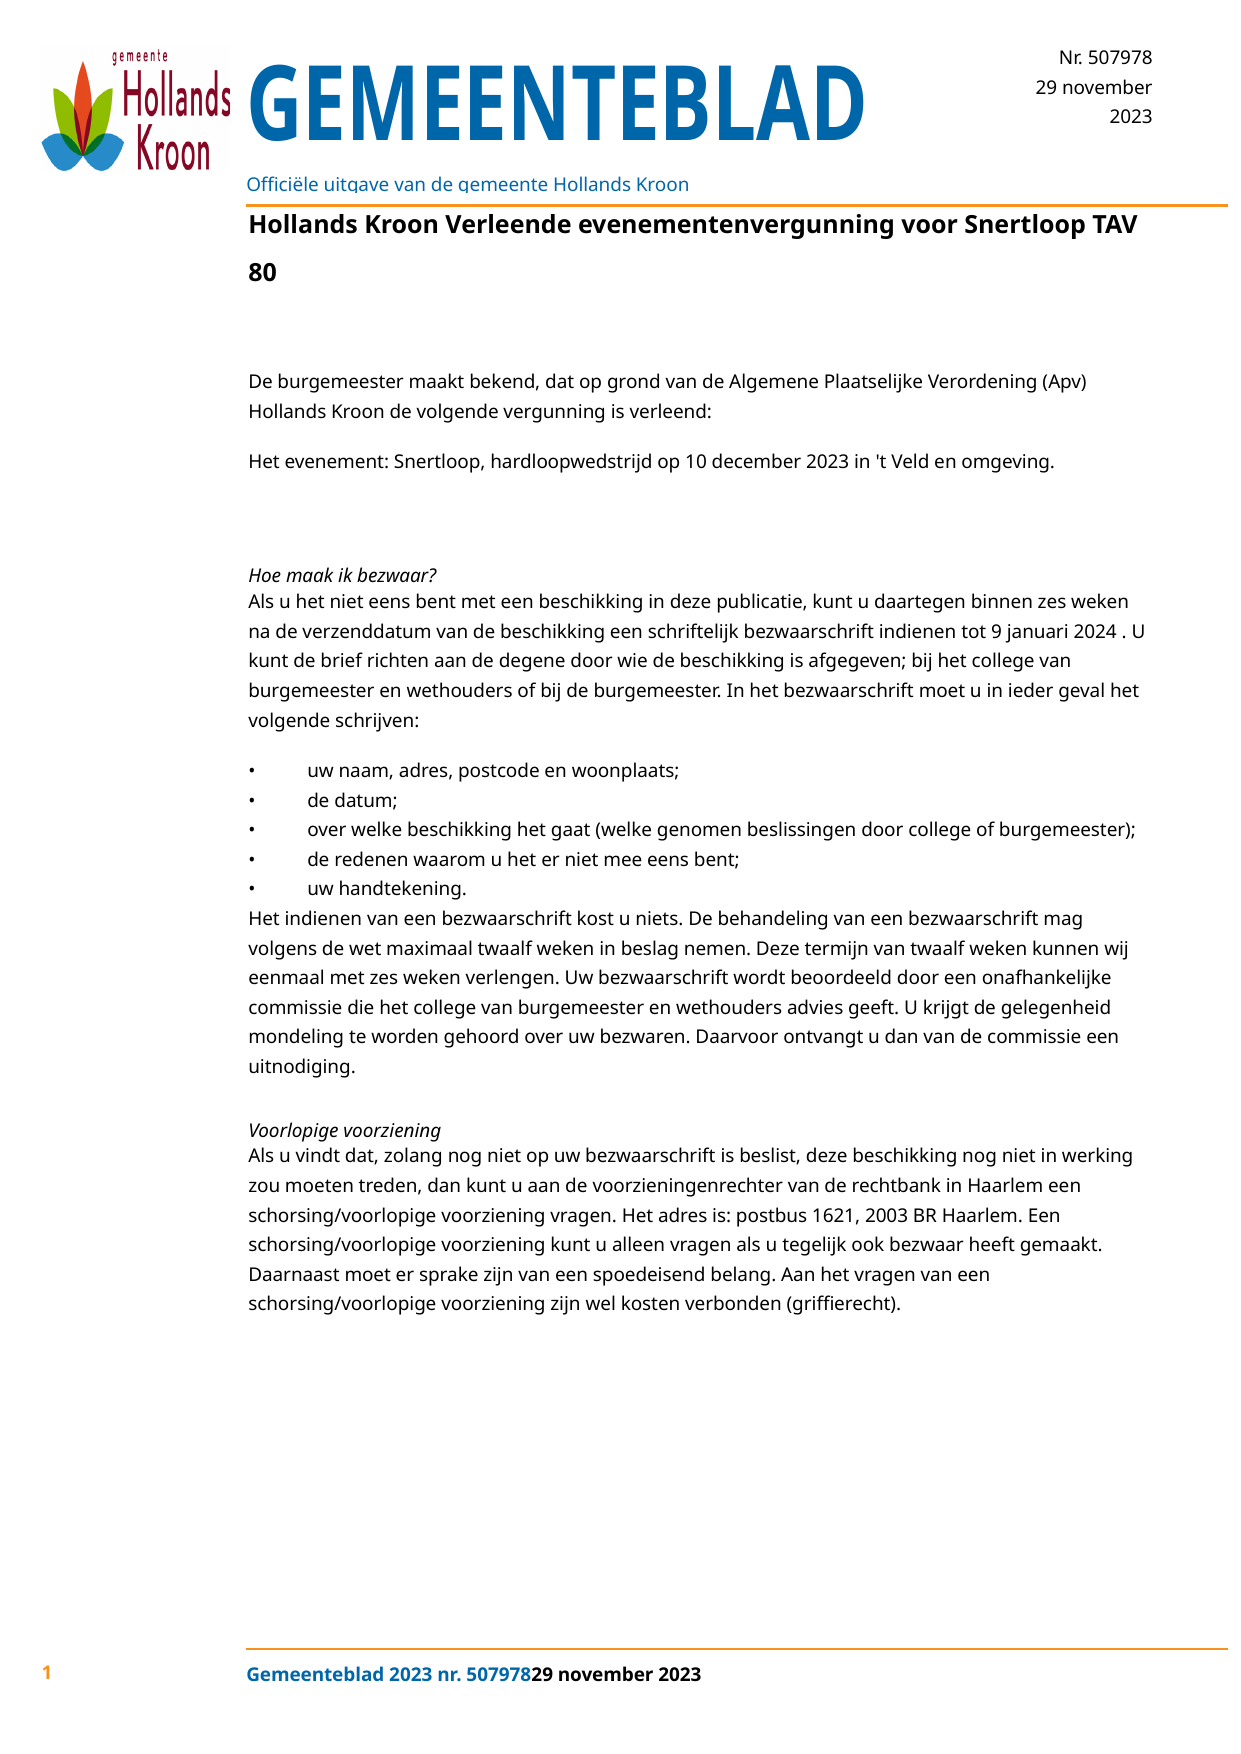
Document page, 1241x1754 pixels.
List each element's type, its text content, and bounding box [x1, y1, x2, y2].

text Hoe maak ik bezwaar? [248, 563, 1152, 588]
text Het indienen van een bezwaarschrift kost u niets. De behandeling van een bezwaarschrift mag volgens de wet maximaal twaalf weken in beslag nemen. Deze termijn van twaalf weken kunnen wij eenmaal met zes weken verlengen. Uw bezwaarschrift wordt beoordeeld door een onafhankelijke commissie die het college van burgemeester en wethouders advies geeft. U krijgt de gelegenheid mondeling te worden gehoord over uw bezwaren. Daarvoor ontvangt u dan van de commissie een uitnodiging. [248, 905, 1152, 1079]
text Het evenement: Snertloop, hardloopwedstrijd op 10 december 2023 in 't Veld en omgeving. [248, 448, 1152, 474]
list uw handtekening. [248, 876, 1152, 901]
list over welke beschikking het gaat (welke genomen beslissingen door college of burgemeester); [248, 816, 1152, 842]
list de datum; [248, 787, 1152, 812]
list uw naam, adres, postcode en woonplaats; [248, 757, 1152, 783]
text Als u het niet eens bent met een beschikking in deze publicatie, kunt u daartegen binnen zes weken na de verzenddatum van de beschikking een schriftelijk bezwaarschrift indienen tot 9 januari 2024 . U kunt de brief richten aan de degene door wie de beschikking is afgegeven; bij het college van burgemeester en wethouders of bij de burgemeester. In het bezwaarschrift moet u in ieder geval het volgende schrijven: [248, 588, 1152, 732]
list de redenen waarom u het er niet mee eens bent; [248, 846, 1152, 872]
text Hollands Kroon Verleende evenementenvergunning voor Snertloop TAV 80 [248, 207, 1152, 288]
text Als u vindt dat, zolang nog niet op uw bezwaarschrift is beslist, deze beschikking nog niet in werking zou moeten treden, dan kunt u aan de voorzieningenrechter van de rechtbank in Haarlem een schorsing/voorlopige voorziening vragen. Het adres is: postbus 1621, 2003 BR Haarlem. Een schorsing/voorlopige voorziening kunt u alleen vragen als u tegelijk ook bezwaar heeft gemaakt. Daarnaast moet er sprake zijn van een spoedeisend belang. Aan het vragen van een schorsing/voorlopige voorziening zijn wel kosten verbonden (griffierecht). [248, 1143, 1152, 1316]
text De burgemeester maakt bekend, dat op grond van de Algemene Plaatselijke Verordening (Apv) Hollands Kroon de volgende vergunning is verleend: [248, 368, 1152, 424]
text Voorlopige voorziening [248, 1117, 1152, 1143]
picture [41, 47, 231, 172]
